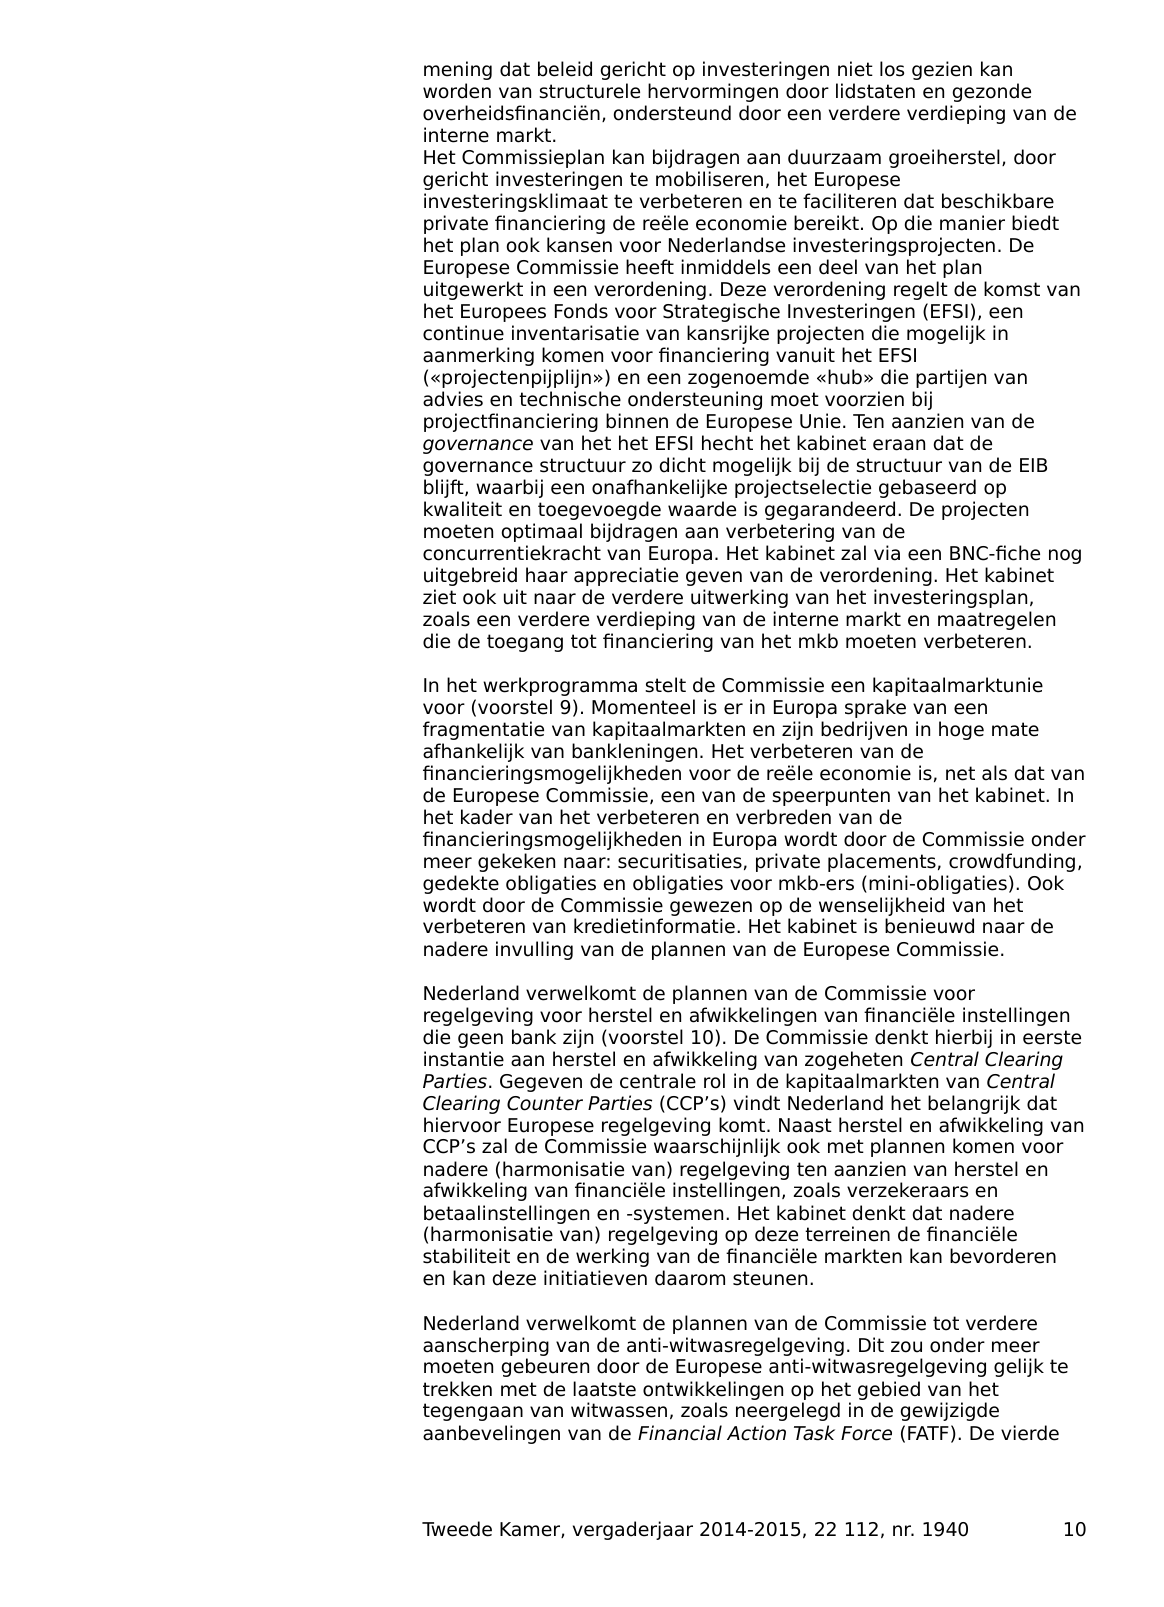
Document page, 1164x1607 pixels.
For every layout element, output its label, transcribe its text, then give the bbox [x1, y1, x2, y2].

text In het werkprogramma stelt de Commissie een kapitaalmarktunie voor (voorstel 9). Momenteel is er in Europa sprake van een fragmentatie van kapitaalmarkten en zijn bedrijven in hoge mate afhankelijk van bankleningen. Het verbeteren van de financieringsmogelijkheden voor de reële economie is, net als dat van de Europese Commissie, een van de speerpunten van het kabinet. In het kader van het verbeteren en verbreden van de financieringsmogelijkheden in Europa wordt door de Commissie onder meer gekeken naar: securitisaties, private placements, crowdfunding, gedekte obligaties en obligaties voor mkb-ers (mini-obligaties). Ook wordt door de Commissie gewezen op de wenselijkheid van het verbeteren van kredietinformatie. Het kabinet is benieuwd naar de nadere invulling van de plannen van de Europese Commissie. [422, 675, 1087, 960]
text Nederland verwelkomt de plannen van de Commissie voor regelgeving voor herstel en afwikkelingen van financiële instellingen die geen bank zijn (voorstel 10). De Commissie denkt hierbij in eerste instantie aan herstel en afwikkeling van zogeheten Central Clearing Parties. Gegeven de centrale rol in de kapitaalmarkten van Central Clearing Counter Parties (CCP’s) vindt Nederland het belangrijk dat hiervoor Europese regelgeving komt. Naast herstel en afwikkeling van CCP’s zal de Commissie waarschijnlijk ook met plannen komen voor nadere (harmonisatie van) regelgeving ten aanzien van herstel en afwikkeling van financiële instellingen, zoals verzekeraars en betaalinstellingen en -systemen. Het kabinet denkt dat nadere (harmonisatie van) regelgeving op deze terreinen de financiële stabiliteit en de werking van de financiële markten kan bevorderen en kan deze initiatieven daarom steunen. [422, 983, 1087, 1290]
text mening dat beleid gericht op investeringen niet los gezien kan worden van structurele hervormingen door lidstaten en gezonde overheidsfinanciën, ondersteund door een verdere verdieping van de interne markt. [422, 59, 1087, 147]
text Nederland verwelkomt de plannen van de Commissie tot verdere aanscherping van de anti-witwasregelgeving. Dit zou onder meer moeten gebeuren door de Europese anti-witwasregelgeving gelijk te trekken met de laatste ontwikkelingen op het gebied van het tegengaan van witwassen, zoals neergelegd in de gewijzigde aanbevelingen van de Financial Action Task Force (FATF). De vierde [422, 1312, 1087, 1444]
text Het Commissieplan kan bijdragen aan duurzaam groeiherstel, door gericht investeringen te mobiliseren, het Europese investeringsklimaat te verbeteren en te faciliteren dat beschikbare private financiering de reële economie bereikt. Op die manier biedt het plan ook kansen voor Nederlandse investeringsprojecten. De Europese Commissie heeft inmiddels een deel van het plan uitgewerkt in een verordening. Deze verordening regelt de komst van het Europees Fonds voor Strategische Investeringen (EFSI), een continue inventarisatie van kansrijke projecten die mogelijk in aanmerking komen voor financiering vanuit het EFSI («projectenpijplijn») en een zogenoemde «hub» die partijen van advies en technische ondersteuning moet voorzien bij projectfinanciering binnen de Europese Unie. Ten aanzien van de governance van het het EFSI hecht het kabinet eraan dat de governance structuur zo dicht mogelijk bij de structuur van de EIB blijft, waarbij een onafhankelijke projectselectie gebaseerd op kwaliteit en toegevoegde waarde is gegarandeerd. De projecten moeten optimaal bijdragen aan verbetering van de concurrentiekracht van Europa. Het kabinet zal via een BNC-fiche nog uitgebreid haar appreciatie geven van de verordening. Het kabinet ziet ook uit naar de verdere uitwerking van het investeringsplan, zoals een verdere verdieping van de interne markt en maatregelen die de toegang tot financiering van het mkb moeten verbeteren. [422, 147, 1087, 652]
